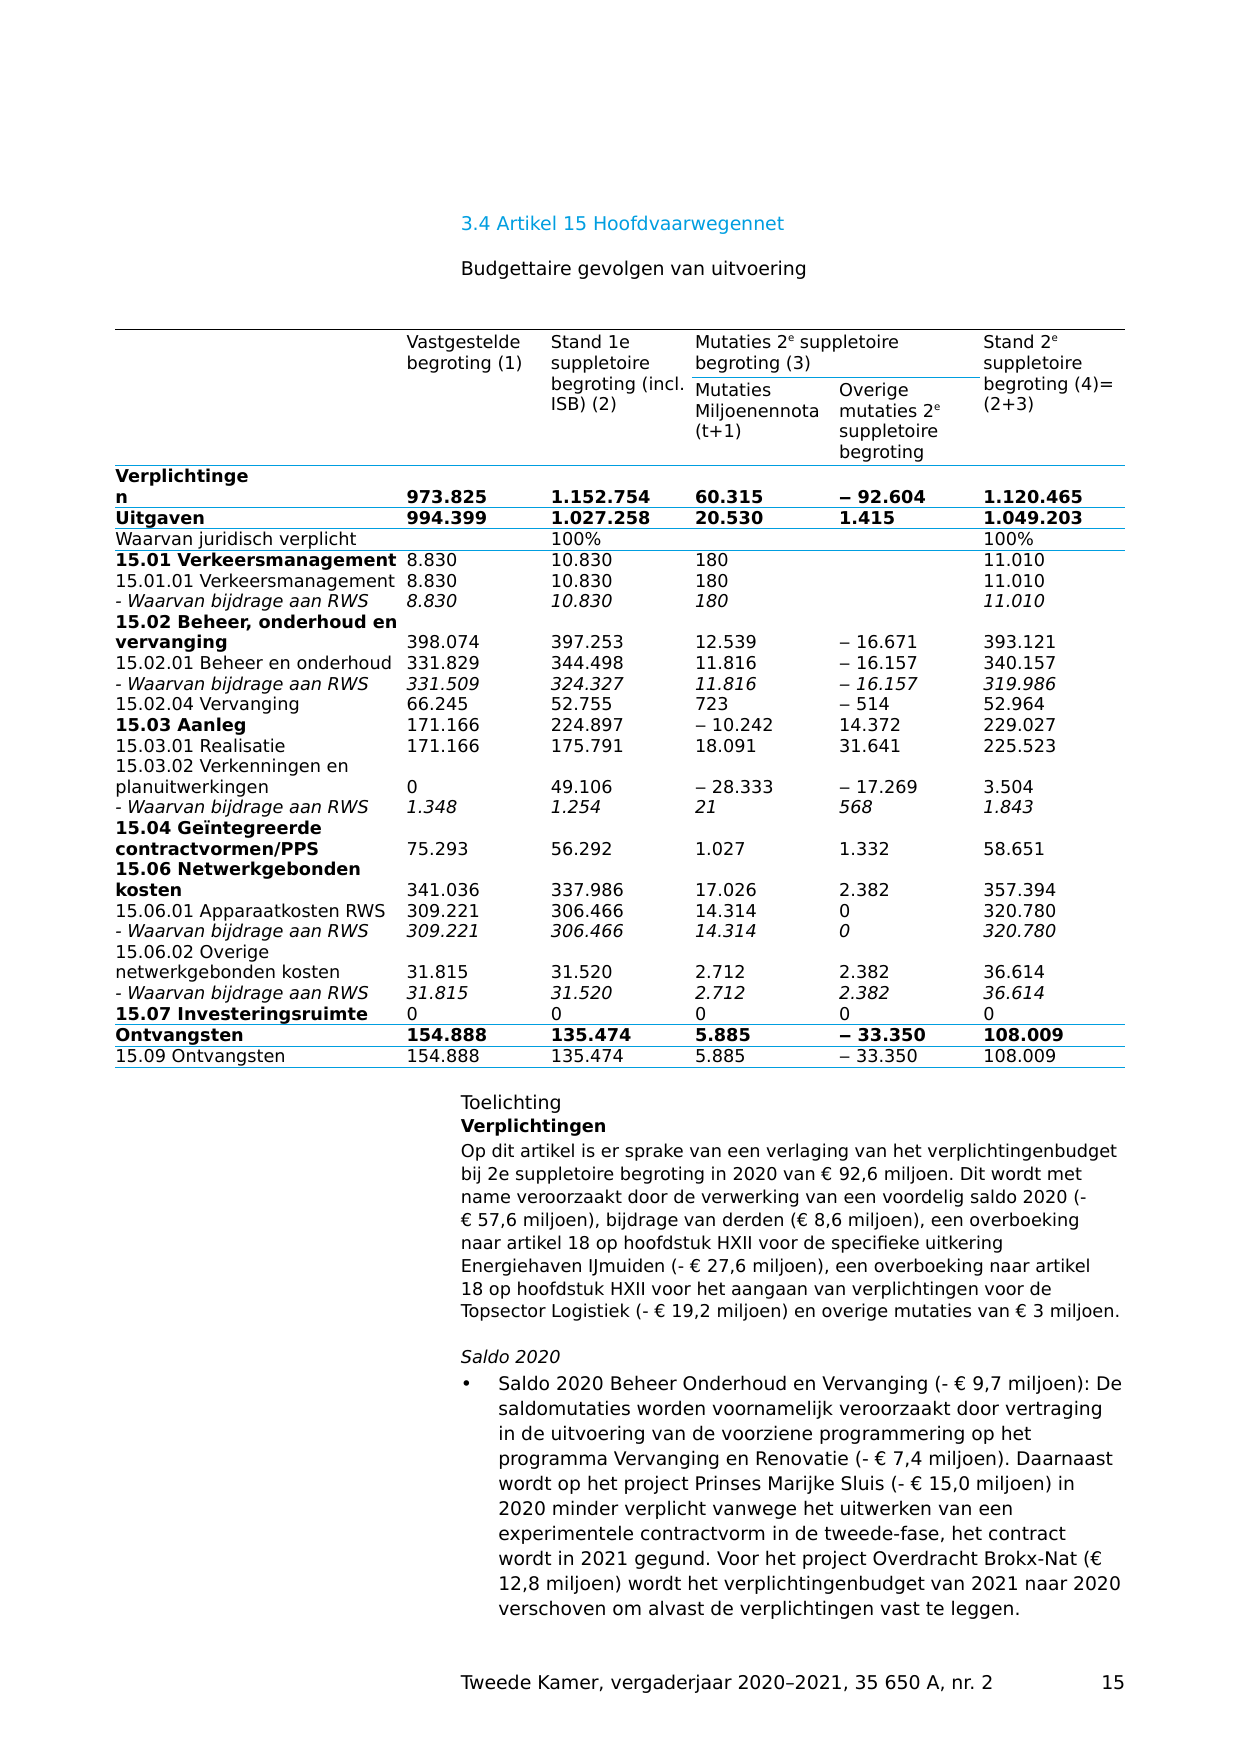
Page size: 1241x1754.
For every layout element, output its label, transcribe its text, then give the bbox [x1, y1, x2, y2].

table_cell 1.348 [404, 798, 548, 818]
title Toelichting [461, 1092, 1125, 1114]
table_cell 15.03.02 Verkenningen en planuitwerkingen [115, 756, 403, 797]
table_cell 56.292 [548, 818, 692, 859]
table_cell 10.830 [548, 571, 692, 591]
table_cell Vastgestelde begroting (1) [404, 330, 548, 465]
table_cell ‒ 514 [836, 694, 980, 715]
table_cell ‒ 16.157 [836, 653, 980, 674]
table_cell 10.830 [548, 591, 692, 612]
table_cell Stand 2e suppletoire begroting (4)= (2+3) [980, 330, 1125, 465]
table_cell 344.498 [548, 653, 692, 674]
table_cell 135.474 [548, 1047, 692, 1067]
list Saldo 2020 Beheer Onderhoud en Vervanging (- € 9,7 miljoen): De saldomutaties worden voornamelijk veroorzaakt door vertraging in de uitvoering van de voorziene programmering op het programma Vervanging en Renovatie (- € 7,4 miljoen). Daarnaast wordt op het project Prinses Marijke Sluis (- € 15,0 miljoen) in 2020 minder verplicht vanwege het uitwerken van een experimentele contractvorm in de tweede-fase, het contract wordt in 2021 gegund. Voor het project Overdracht Brokx-Nat (€ 12,8 miljoen) wordt het verplichtingenbudget van 2021 naar 2020 verschoven om alvast de verplichtingen vast te leggen. [461, 1370, 1125, 1620]
table_cell 60.315 [692, 466, 836, 507]
table_cell 357.394 [980, 859, 1125, 901]
table_cell 320.780 [980, 901, 1125, 921]
table_cell 306.466 [548, 921, 692, 942]
table_cell [115, 330, 403, 465]
table_cell 100% [548, 529, 692, 549]
table_cell 2.382 [836, 859, 980, 901]
table_cell ‒ 33.350 [836, 1047, 980, 1067]
table_cell 58.651 [980, 818, 1125, 859]
table_cell 31.815 [404, 942, 548, 983]
table_cell 49.106 [548, 756, 692, 797]
table_cell 1.332 [836, 818, 980, 859]
table_cell 10.830 [548, 551, 692, 571]
table_cell 15.09 Ontvangsten [115, 1047, 403, 1067]
table_cell - Waarvan bijdrage aan RWS [115, 983, 403, 1004]
table_cell 52.755 [548, 694, 692, 715]
table_cell 11.816 [692, 674, 836, 694]
table_cell 1.415 [836, 508, 980, 528]
table_cell 75.293 [404, 818, 548, 859]
table_cell 225.523 [980, 736, 1125, 756]
table_cell 568 [836, 798, 980, 818]
table_cell 31.815 [404, 983, 548, 1004]
table_cell 224.897 [548, 715, 692, 736]
table_cell 175.791 [548, 736, 692, 756]
title 3.4 Artikel 15 Hoofdvaarwegennet [461, 213, 1125, 235]
table_cell [692, 529, 836, 549]
table_cell 180 [692, 591, 836, 612]
table_cell 36.614 [980, 983, 1125, 1004]
table_cell 331.829 [404, 653, 548, 674]
table_cell 108.009 [980, 1025, 1125, 1046]
table_cell 337.986 [548, 859, 692, 901]
table_cell 8.830 [404, 591, 548, 612]
table_cell - Waarvan bijdrage aan RWS [115, 798, 403, 818]
table_cell 21 [692, 798, 836, 818]
table_cell 66.245 [404, 694, 548, 715]
table_cell 5.885 [692, 1025, 836, 1046]
table_cell 11.010 [980, 551, 1125, 571]
table_cell 1.027 [692, 818, 836, 859]
table_cell 0 [980, 1004, 1125, 1024]
table_cell 17.026 [692, 859, 836, 901]
table_cell 15.02.01 Beheer en onderhoud [115, 653, 403, 674]
title Budgettaire gevolgen van uitvoering [461, 258, 1125, 280]
table_cell 340.157 [980, 653, 1125, 674]
table_cell 994.399 [404, 508, 548, 528]
table_cell 0 [836, 901, 980, 921]
table_cell 15.06.02 Overige netwerkgebonden kosten [115, 942, 403, 983]
table_cell 31.520 [548, 983, 692, 1004]
table_cell 15.07 Investeringsruimte [115, 1004, 403, 1024]
table_cell 309.221 [404, 901, 548, 921]
table_cell 31.641 [836, 736, 980, 756]
table_cell 1.120.465 [980, 466, 1125, 507]
table_cell 15.02 Beheer, onderhoud en vervanging [115, 612, 403, 653]
table_cell 154.888 [404, 1047, 548, 1067]
table_cell 11.010 [980, 591, 1125, 612]
table_cell 15.03.01 Realisatie [115, 736, 403, 756]
table_cell [404, 529, 548, 549]
text Verplichtingen [461, 1114, 1125, 1137]
table_cell 306.466 [548, 901, 692, 921]
table_cell 15.01 Verkeersmanagement [115, 551, 403, 571]
table_cell 52.964 [980, 694, 1125, 715]
table_cell 14.314 [692, 901, 836, 921]
table_cell 341.036 [404, 859, 548, 901]
table_cell Stand 1e suppletoire begroting (incl. ISB) (2) [548, 330, 692, 465]
table_cell Ontvangsten [115, 1025, 403, 1046]
table_cell 31.520 [548, 942, 692, 983]
table_cell 171.166 [404, 736, 548, 756]
table_cell [836, 571, 980, 591]
table_cell 108.009 [980, 1047, 1125, 1067]
table_cell Mutaties 2e suppletoire begroting (3) [692, 330, 980, 377]
table_cell 0 [548, 1004, 692, 1024]
table_cell 0 [404, 1004, 548, 1024]
table_cell 0 [836, 1004, 980, 1024]
table_cell 20.530 [692, 508, 836, 528]
table_cell ‒ 16.671 [836, 612, 980, 653]
table_cell 8.830 [404, 551, 548, 571]
table_cell 0 [692, 1004, 836, 1024]
table_cell 2.712 [692, 942, 836, 983]
table_cell 135.474 [548, 1025, 692, 1046]
table_cell 36.614 [980, 942, 1125, 983]
table_cell 723 [692, 694, 836, 715]
table_cell ‒ 28.333 [692, 756, 836, 797]
table_cell - Waarvan bijdrage aan RWS [115, 921, 403, 942]
table_cell 100% [980, 529, 1125, 549]
table_cell 8.830 [404, 571, 548, 591]
table_cell [836, 591, 980, 612]
table_cell 14.314 [692, 921, 836, 942]
table_cell 319.986 [980, 674, 1125, 694]
table_cell Overige mutaties 2e suppletoire begroting [836, 378, 980, 465]
table_cell 5.885 [692, 1047, 836, 1067]
table_cell 3.504 [980, 756, 1125, 797]
table_cell - Waarvan bijdrage aan RWS [115, 591, 403, 612]
table_cell 14.372 [836, 715, 980, 736]
table_cell 18.091 [692, 736, 836, 756]
table_cell 229.027 [980, 715, 1125, 736]
table_cell 973.825 [404, 466, 548, 507]
table_cell 154.888 [404, 1025, 548, 1046]
table_cell 11.816 [692, 653, 836, 674]
table_cell ‒ 16.157 [836, 674, 980, 694]
table_cell 15.03 Aanleg [115, 715, 403, 736]
table_cell Waarvan juridisch verplicht [115, 529, 403, 549]
table_cell 1.049.203 [980, 508, 1125, 528]
table_cell 15.04 Geïntegreerde contractvormen/PPS [115, 818, 403, 859]
table_cell ‒ 10.242 [692, 715, 836, 736]
table_cell 397.253 [548, 612, 692, 653]
table_cell 12.539 [692, 612, 836, 653]
table_cell 15.02.04 Vervanging [115, 694, 403, 715]
table_cell Uitgaven [115, 508, 403, 528]
table_cell ‒ 92.604 [836, 466, 980, 507]
table_cell ‒ 33.350 [836, 1025, 980, 1046]
table_cell Verplichtingen [115, 466, 259, 507]
table_cell Mutaties Miljoenennota (t+1) [692, 378, 836, 465]
text Op dit artikel is er sprake van een verlaging van het verplichtingenbudget bij 2e suppletoire begroting in 2020 van € 92,6 miljoen. Dit wordt met name veroorzaakt door de verwerking van een voordelig saldo 2020 (- € 57,6 miljoen), bijdrage van derden (€ 8,6 miljoen), een overboeking naar artikel 18 op hoofdstuk HXII voor de specifieke uitkering Energiehaven IJmuiden (- € 27,6 miljoen), een overboeking naar artikel 18 op hoofdstuk HXII voor het aangaan van verplichtingen voor de Topsector Logistiek (- € 19,2 miljoen) en overige mutaties van € 3 miljoen. [461, 1139, 1125, 1322]
table_cell 398.074 [404, 612, 548, 653]
table_cell 309.221 [404, 921, 548, 942]
table_cell 2.382 [836, 942, 980, 983]
table_cell 180 [692, 571, 836, 591]
table_cell 2.382 [836, 983, 980, 1004]
table_cell 0 [404, 756, 548, 797]
table_cell 324.327 [548, 674, 692, 694]
table_cell 1.027.258 [548, 508, 692, 528]
table_cell 15.06.01 Apparaatkosten RWS [115, 901, 403, 921]
table_cell 2.712 [692, 983, 836, 1004]
table_cell 15.01.01 Verkeersmanagement [115, 571, 403, 591]
table_cell 11.010 [980, 571, 1125, 591]
text Saldo 2020 [461, 1345, 1125, 1368]
table_cell - Waarvan bijdrage aan RWS [115, 674, 403, 694]
table_cell 393.121 [980, 612, 1125, 653]
table_cell ‒ 17.269 [836, 756, 980, 797]
table_header Tabel 6 Budgettaire gevolgen van uitvoering art. 15 Hoofdvaarwegennet (bedragen x € 1.000) [115, 304, 1125, 329]
table_cell 171.166 [404, 715, 548, 736]
table_cell 1.254 [548, 798, 692, 818]
table_cell 0 [836, 921, 980, 942]
table_cell 331.509 [404, 674, 548, 694]
table_cell 1.152.754 [548, 466, 692, 507]
table_cell 180 [692, 551, 836, 571]
table_cell [836, 529, 980, 549]
table_cell [259, 466, 403, 507]
table_cell [836, 551, 980, 571]
table_cell 1.843 [980, 798, 1125, 818]
table_cell 320.780 [980, 921, 1125, 942]
table_cell 15.06 Netwerkgebonden kosten [115, 859, 403, 901]
